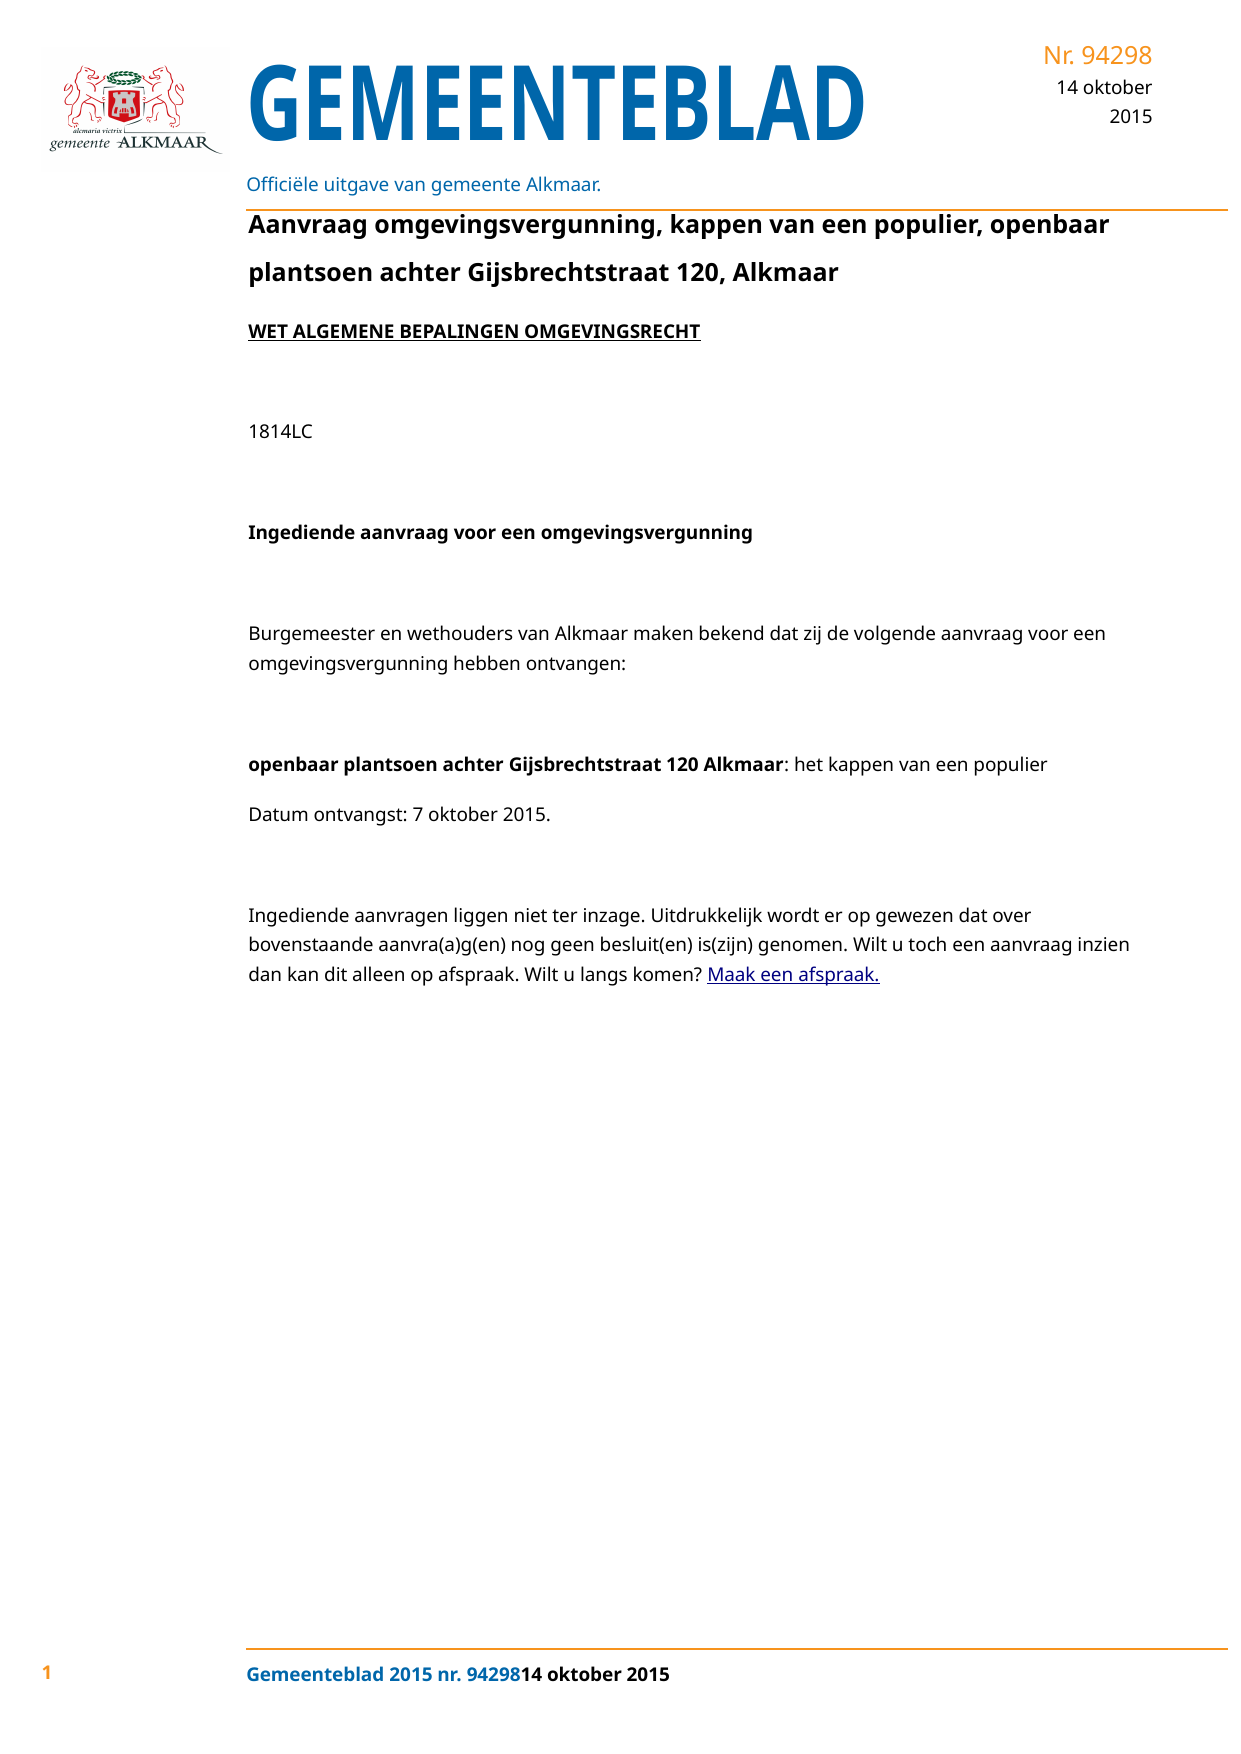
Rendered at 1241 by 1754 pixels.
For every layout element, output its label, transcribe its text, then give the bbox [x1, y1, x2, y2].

text Aanvraag omgevingsvergunning, kappen van een populier, openbaar plantsoen achter Gijsbrechtstraat 120, Alkmaar [248, 211, 1152, 288]
text Ingediende aanvragen liggen niet ter inzage. Uitdrukkelijk wordt er op gewezen dat over bovenstaande aanvra(a)g(en) nog geen besluit(en) is(zijn) genomen. Wilt u toch een aanvraag inzien dan kan dit alleen op afspraak. Wilt u langs komen? Maak een afspraak. [248, 902, 1152, 987]
picture [41, 47, 231, 172]
text 1814LC [248, 419, 1152, 444]
text Burgemeester en wethouders van Alkmaar maken bekend dat zij de volgende aanvraag voor een omgevingsvergunning hebben ontvangen: [248, 620, 1152, 676]
text Datum ontvangst: 7 oktober 2015. [248, 801, 1152, 827]
text openbaar plantsoen achter Gijsbrechtstraat 120 Alkmaar: het kappen van een populier [248, 751, 1152, 777]
text WET ALGEMENE BEPALINGEN OMGEVINGSRECHT [248, 318, 1152, 344]
text Ingediende aanvraag voor een omgevingsvergunning [248, 519, 1152, 545]
